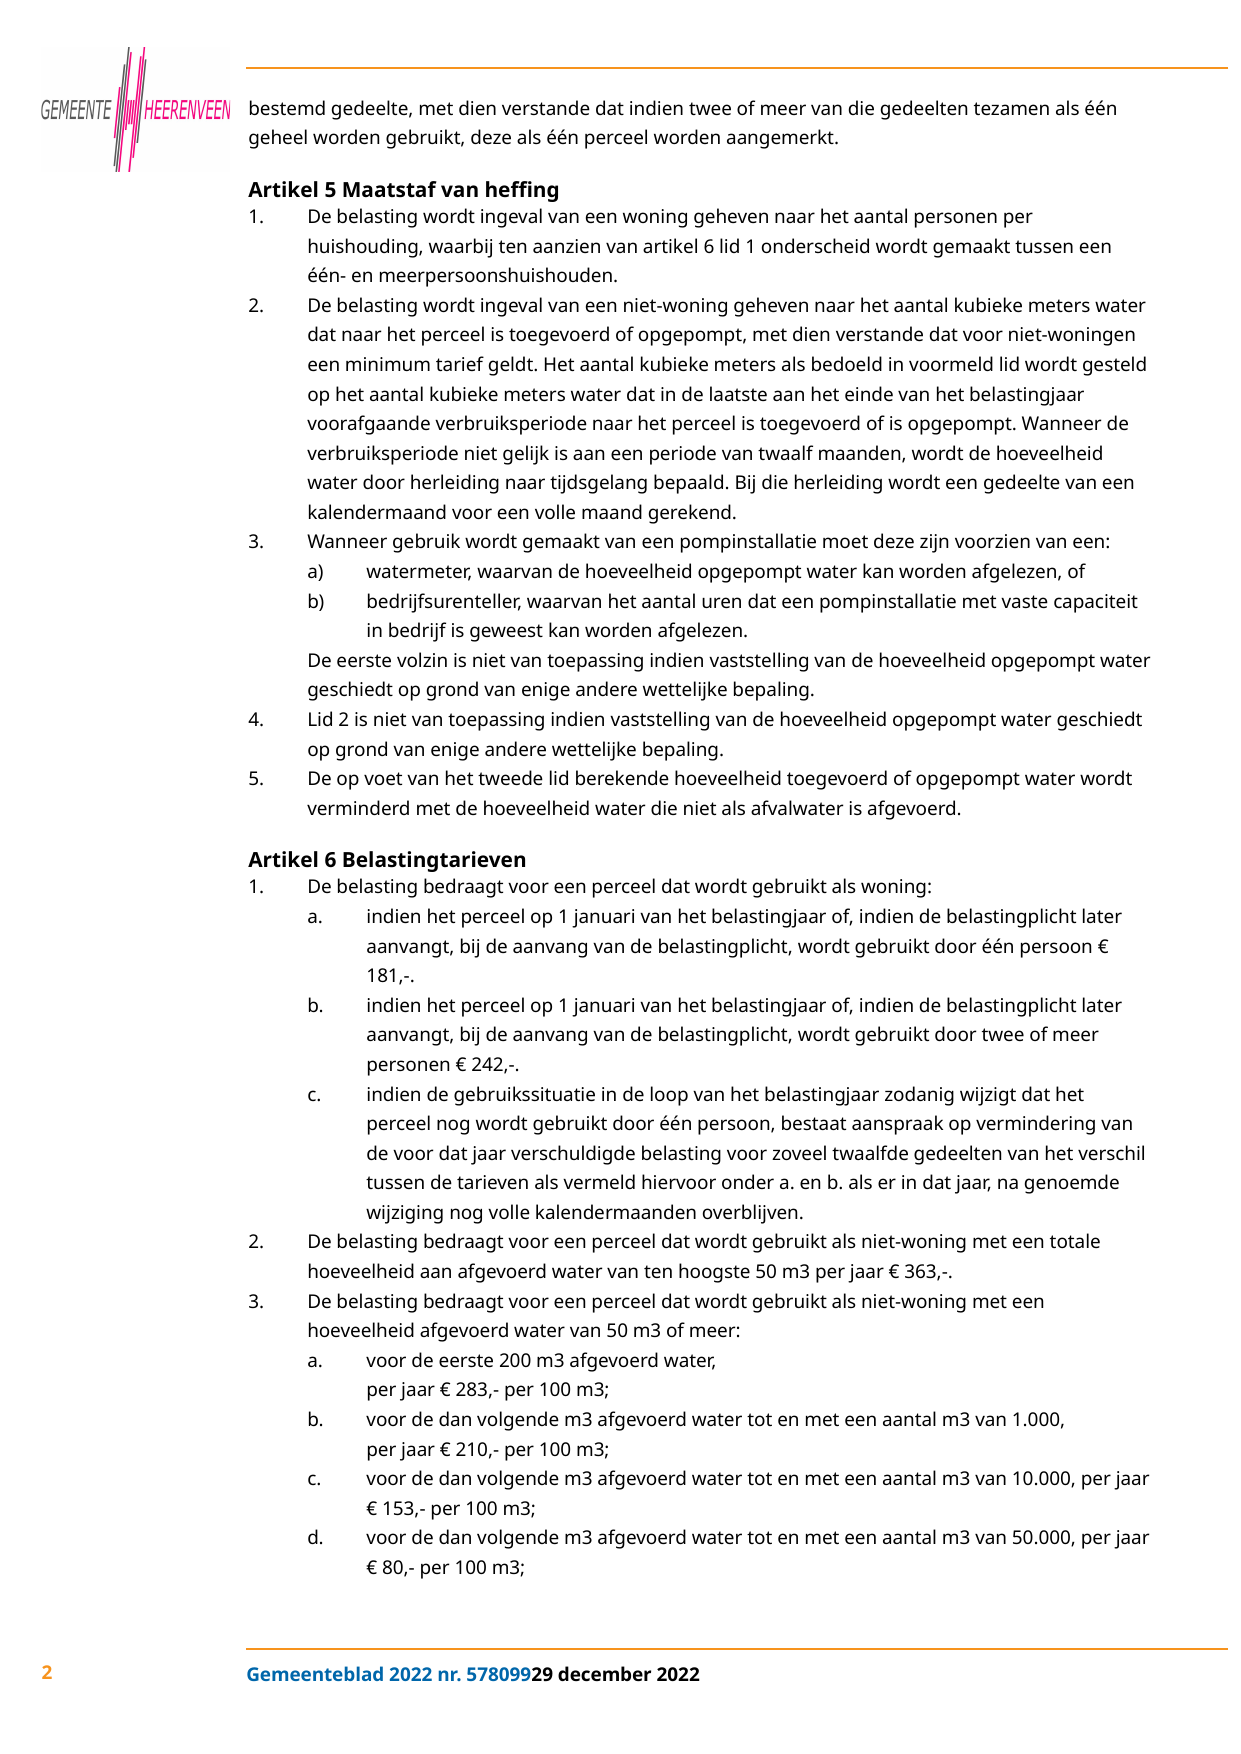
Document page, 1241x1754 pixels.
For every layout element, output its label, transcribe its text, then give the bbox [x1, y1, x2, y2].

list De belasting wordt ingeval van een woning geheven naar het aantal personen per huishouding, waarbij ten aanzien van artikel 6 lid 1 onderscheid wordt gemaakt tussen een één- en meerpersoonshuishouden. [248, 203, 1152, 288]
list per jaar € 283,- per 100 m3; [307, 1377, 1152, 1402]
list De op voet van het tweede lid berekende hoeveelheid toegevoerd of opgepompt water wordt verminderd met de hoeveelheid water die niet als afvalwater is afgevoerd. [248, 765, 1152, 821]
list voor de dan volgende m3 afgevoerd water tot en met een aantal m3 van 10.000, per jaar € 153,- per 100 m3; [307, 1465, 1152, 1521]
text bestemd gedeelte, met dien verstande dat indien twee of meer van die gedeelten tezamen als één geheel worden gebruikt, deze als één perceel worden aangemerkt. [248, 95, 1152, 150]
picture [41, 47, 231, 172]
list De belasting bedraagt voor een perceel dat wordt gebruikt als niet-woning met een hoeveelheid afgevoerd water van 50 m3 of meer: [248, 1288, 1152, 1343]
list bedrijfsurenteller, waarvan het aantal uren dat een pompinstallatie met vaste capaciteit in bedrijf is geweest kan worden afgelezen. [307, 588, 1152, 643]
list indien het perceel op 1 januari van het belastingjaar of, indien de belastingplicht later aanvangt, bij de aanvang van de belastingplicht, wordt gebruikt door twee of meer personen € 242,-. [307, 992, 1152, 1077]
list De belasting wordt ingeval van een niet-woning geheven naar het aantal kubieke meters water dat naar het perceel is toegevoerd of opgepompt, met dien verstande dat voor niet-woningen een minimum tarief geldt. Het aantal kubieke meters als bedoeld in voormeld lid wordt gesteld op het aantal kubieke meters water dat in de laatste aan het einde van het belastingjaar voorafgaande verbruiksperiode naar het perceel is toegevoerd of is opgepompt. Wanneer de verbruiksperiode niet gelijk is aan een periode van twaalf maanden, wordt de hoeveelheid water door herleiding naar tijdsgelang bepaald. Bij die herleiding wordt een gedeelte van een kalendermaand voor een volle maand gerekend. [248, 292, 1152, 525]
list per jaar € 210,- per 100 m3; [307, 1436, 1152, 1462]
list indien de gebruikssituatie in de loop van het belastingjaar zodanig wijzigt dat het perceel nog wordt gebruikt door één persoon, bestaat aanspraak op vermindering van de voor dat jaar verschuldigde belasting voor zoveel twaalfde gedeelten van het verschil tussen de tarieven als vermeld hiervoor onder a. en b. als er in dat jaar, na genoemde wijziging nog volle kalendermaanden overblijven. [307, 1081, 1152, 1225]
text Artikel 5 Maatstaf van heffing [248, 175, 1152, 203]
list De eerste volzin is niet van toepassing indien vaststelling van de hoeveelheid opgepompt water geschiedt op grond van enige andere wettelijke bepaling. [248, 647, 1152, 702]
list voor de dan volgende m3 afgevoerd water tot en met een aantal m3 van 50.000, per jaar € 80,- per 100 m3; [307, 1524, 1152, 1580]
list De belasting bedraagt voor een perceel dat wordt gebruikt als woning: [248, 874, 1152, 899]
list Wanneer gebruik wordt gemaakt van een pompinstallatie moet deze zijn voorzien van een: [248, 529, 1152, 554]
list voor de dan volgende m3 afgevoerd water tot en met een aantal m3 van 1.000, [307, 1406, 1152, 1432]
list Lid 2 is niet van toepassing indien vaststelling van de hoeveelheid opgepompt water geschiedt op grond van enige andere wettelijke bepaling. [248, 706, 1152, 761]
list voor de eerste 200 m3 afgevoerd water, [307, 1347, 1152, 1373]
list De belasting bedraagt voor een perceel dat wordt gebruikt als niet-woning met een totale hoeveelheid aan afgevoerd water van ten hoogste 50 m3 per jaar € 363,-. [248, 1229, 1152, 1284]
list indien het perceel op 1 januari van het belastingjaar of, indien de belastingplicht later aanvangt, bij de aanvang van de belastingplicht, wordt gebruikt door één persoon € 181,-. [307, 903, 1152, 988]
text Artikel 6 Belastingtarieven [248, 845, 1152, 874]
list watermeter, waarvan de hoeveelheid opgepompt water kan worden afgelezen, of [307, 558, 1152, 584]
